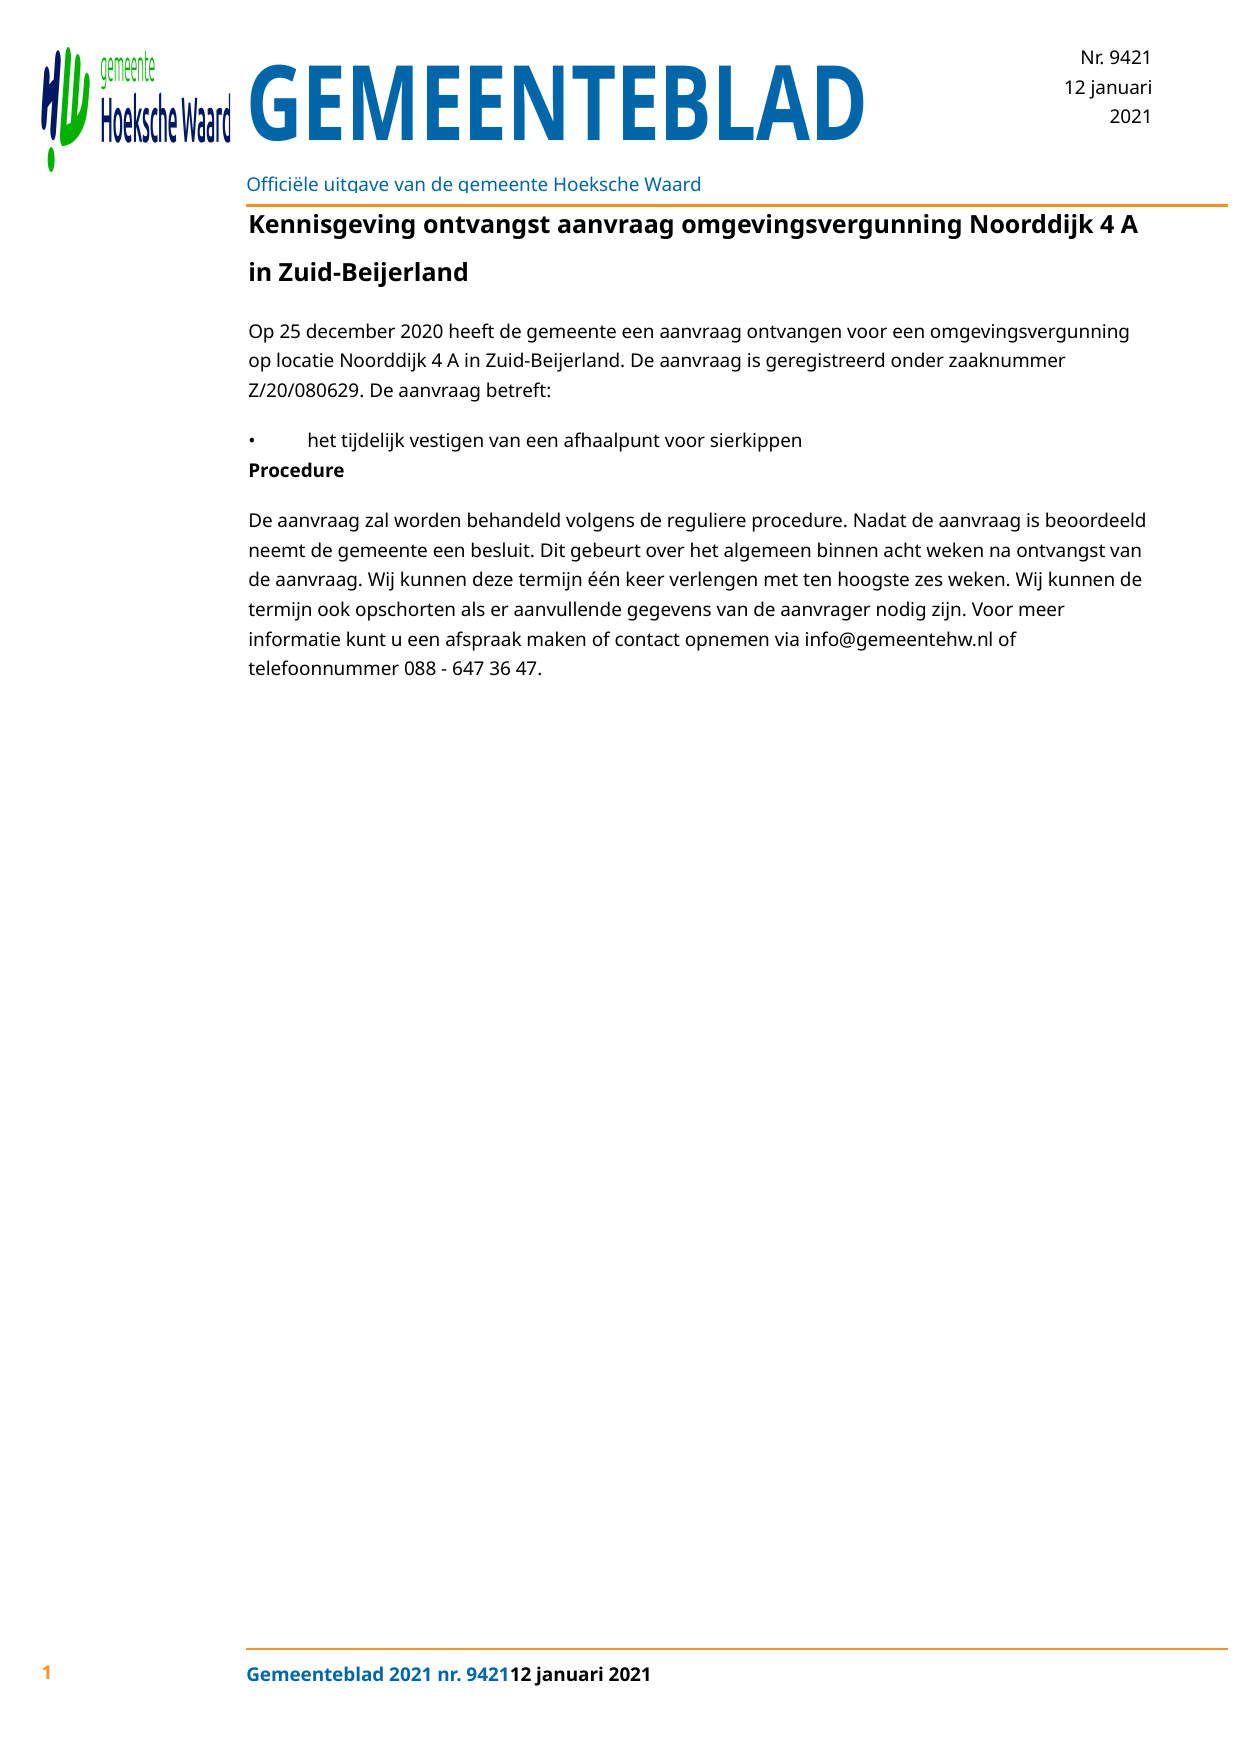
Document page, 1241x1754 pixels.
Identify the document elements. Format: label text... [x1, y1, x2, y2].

picture [41, 47, 231, 172]
text De aanvraag zal worden behandeld volgens de reguliere procedure. Nadat de aanvraag is beoordeeld neemt de gemeente een besluit. Dit gebeurt over het algemeen binnen acht weken na ontvangst van de aanvraag. Wij kunnen deze termijn één keer verlengen met ten hoogste zes weken. Wij kunnen de termijn ook opschorten als er aanvullende gegevens van de aanvrager nodig zijn. Voor meer informatie kunt u een afspraak maken of contact opnemen via info@gemeentehw.nl of telefoonnummer 088 - 647 36 47. [248, 507, 1152, 681]
list het tijdelijk vestigen van een afhaalpunt voor sierkippen [248, 427, 1152, 453]
text Op 25 december 2020 heeft de gemeente een aanvraag ontvangen voor een omgevingsvergunning op locatie Noorddijk 4 A in Zuid-Beijerland. De aanvraag is geregistreerd onder zaaknummer Z/20/080629. De aanvraag betreft: [248, 318, 1152, 403]
text Kennisgeving ontvangst aanvraag omgevingsvergunning Noorddijk 4 A in Zuid-Beijerland [248, 207, 1152, 288]
text Procedure [248, 457, 1152, 483]
